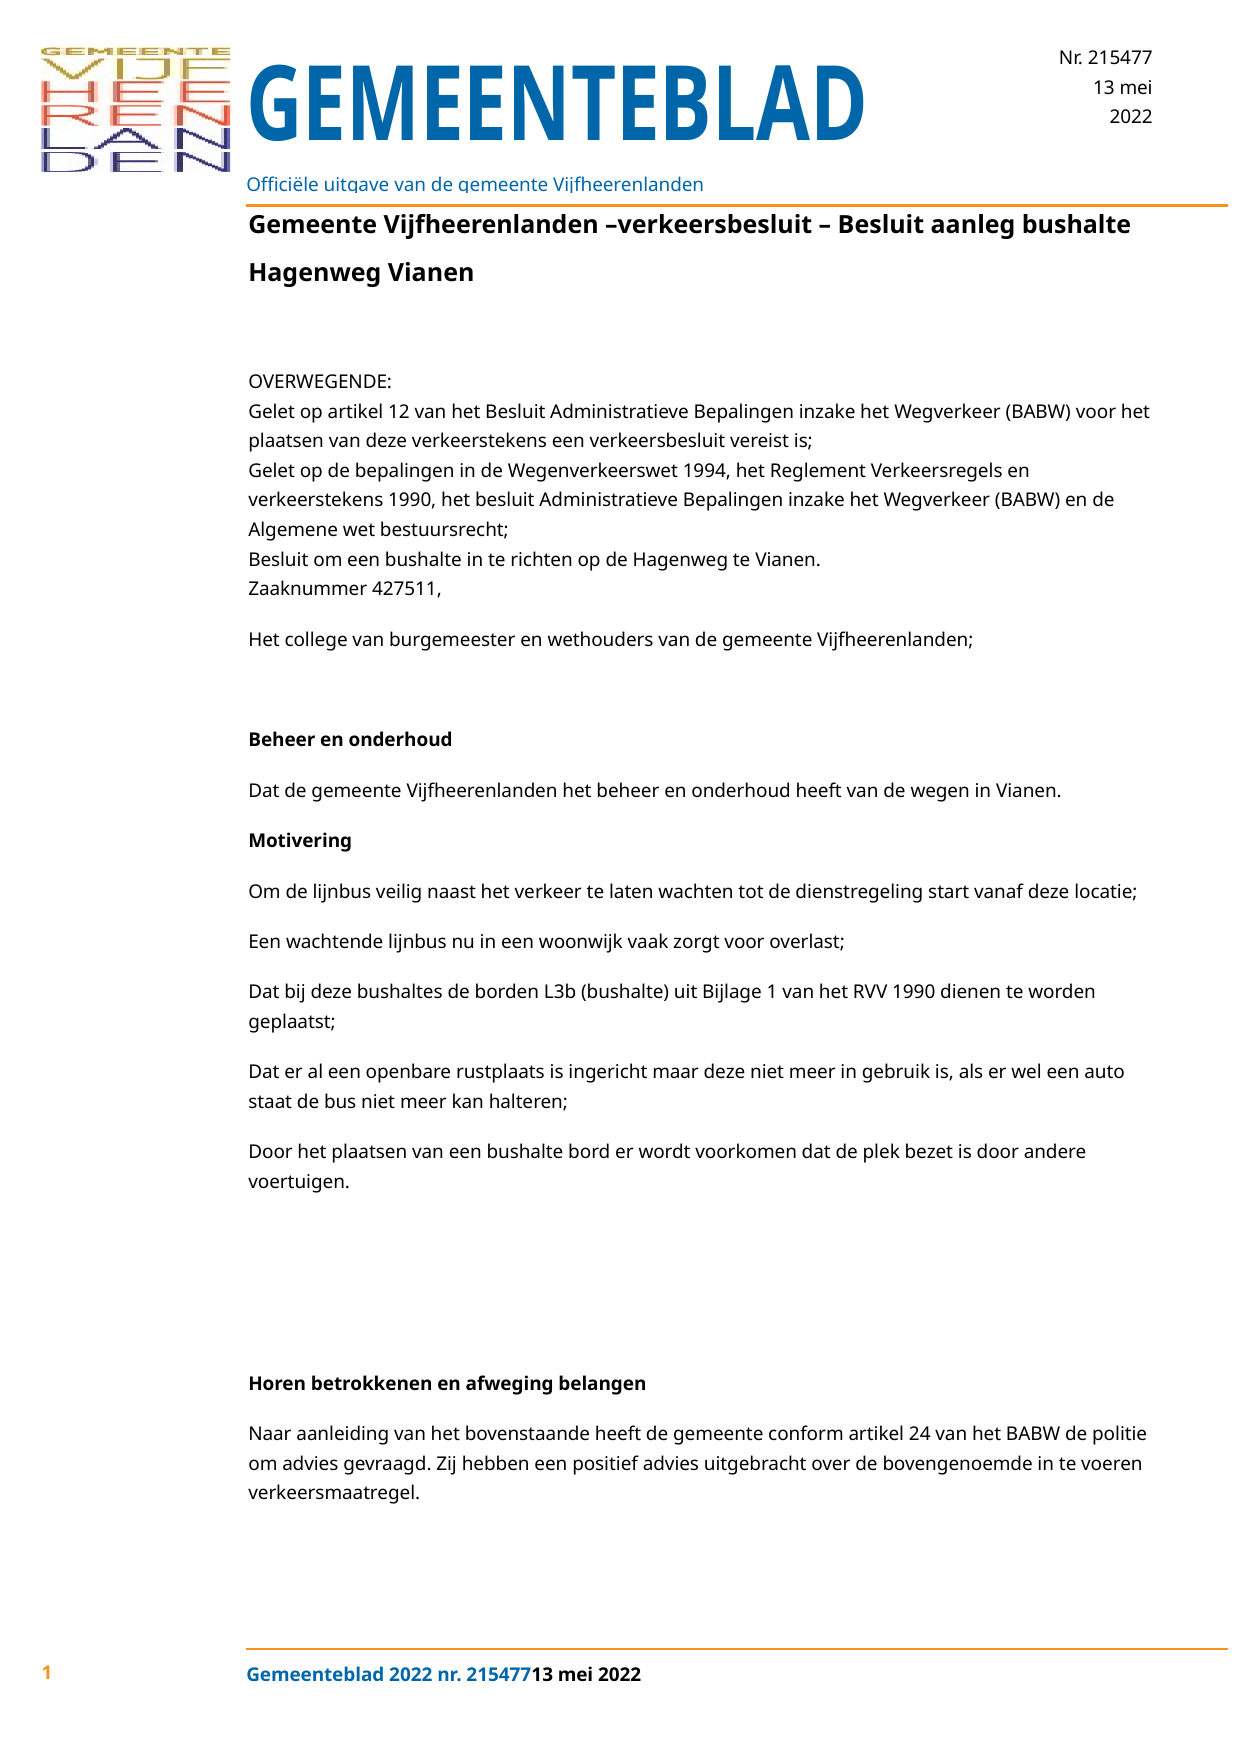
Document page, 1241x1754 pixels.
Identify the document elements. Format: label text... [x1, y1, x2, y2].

text Gemeente Vijfheerenlanden –verkeersbesluit – Besluit aanleg bushalte Hagenweg Vianen [248, 207, 1152, 288]
text Het college van burgemeester en wethouders van de gemeente Vijfheerenlanden; [248, 626, 1152, 651]
text Gelet op de bepalingen in de Wegenverkeerswet 1994, het Reglement Verkeersregels en verkeerstekens 1990, het besluit Administratieve Bepalingen inzake het Wegverkeer (BABW) en de Algemene wet bestuursrecht; [248, 457, 1152, 542]
text Motivering [248, 827, 1152, 853]
text Naar aanleiding van het bovenstaande heeft de gemeente conform artikel 24 van het BABW de politie om advies gevraagd. Zij hebben een positief advies uitgebracht over de bovengenoemde in te voeren verkeersmaatregel. [248, 1420, 1152, 1505]
text Gelet op artikel 12 van het Besluit Administratieve Bepalingen inzake het Wegverkeer (BABW) voor het plaatsen van deze verkeerstekens een verkeersbesluit vereist is; [248, 398, 1152, 453]
text Om de lijnbus veilig naast het verkeer te laten wachten tot de dienstregeling start vanaf deze locatie; [248, 878, 1152, 903]
text OVERWEGENDE: [248, 368, 1152, 394]
text Dat er al een openbare rustplaats is ingericht maar deze niet meer in gebruik is, als er wel een auto staat de bus niet meer kan halteren; [248, 1059, 1152, 1114]
text Beheer en onderhoud [248, 727, 1152, 752]
text Horen betrokkenen en afweging belangen [248, 1370, 1152, 1396]
picture [41, 47, 231, 172]
text Zaaknummer 427511, [248, 575, 1152, 601]
text Dat bij deze bushaltes de borden L3b (bushalte) uit Bijlage 1 van het RVV 1990 dienen te worden geplaatst; [248, 979, 1152, 1034]
text Een wachtende lijnbus nu in een woonwijk vaak zorgt voor overlast; [248, 928, 1152, 954]
text Door het plaatsen van een bushalte bord er wordt voorkomen dat de plek bezet is door andere voertuigen. [248, 1139, 1152, 1194]
text Besluit om een bushalte in te richten op de Hagenweg te Vianen. [248, 546, 1152, 571]
text Dat de gemeente Vijfheerenlanden het beheer en onderhoud heeft van de wegen in Vianen. [248, 777, 1152, 803]
